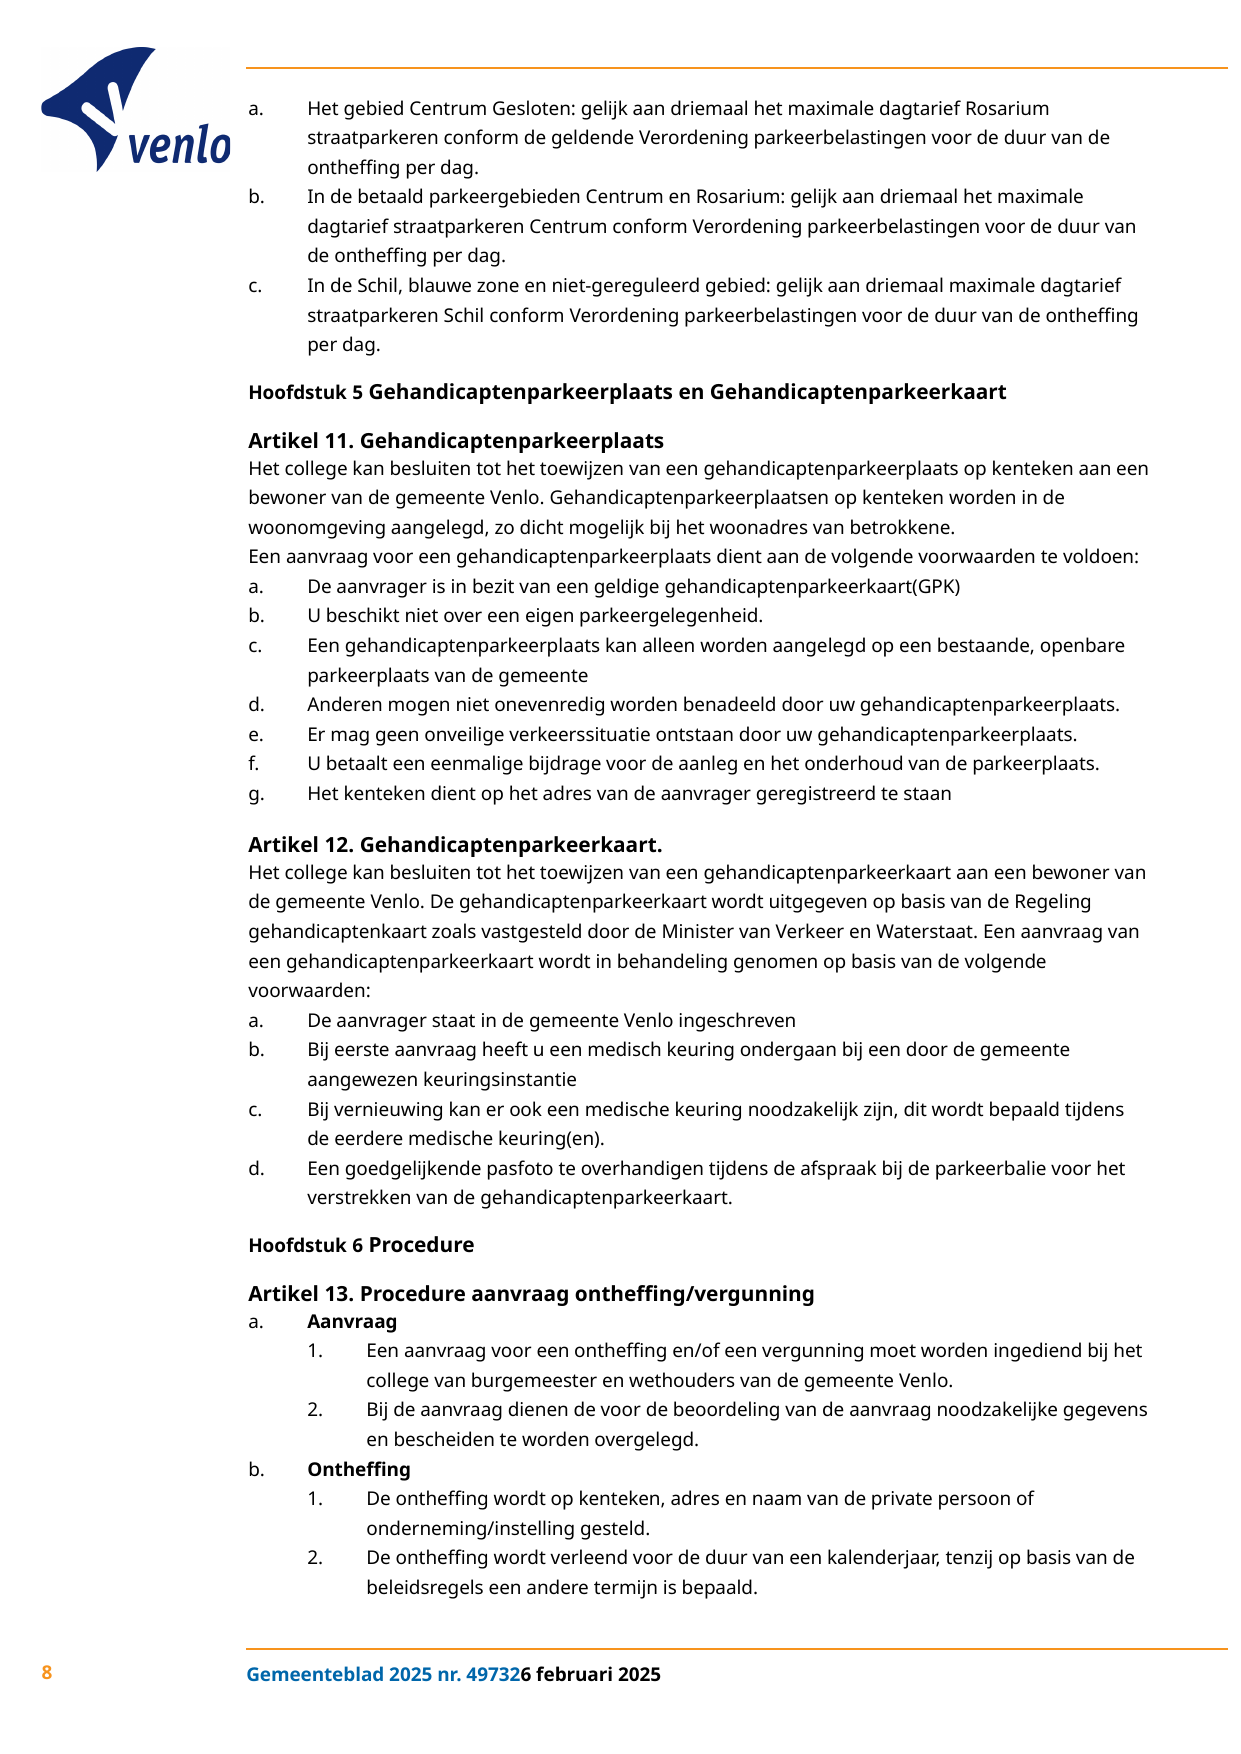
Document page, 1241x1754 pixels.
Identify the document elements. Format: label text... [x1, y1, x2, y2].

text Het college kan besluiten tot het toewijzen van een gehandicaptenparkeerplaats op kenteken aan een bewoner van de gemeente Venlo. Gehandicaptenparkeerplaatsen op kenteken worden in de woonomgeving aangelegd, zo dicht mogelijk bij het woonadres van betrokkene. [248, 455, 1152, 540]
text Artikel 13. Procedure aanvraag ontheffing/vergunning [248, 1279, 1152, 1308]
list Bij de aanvraag dienen de voor de beoordeling van de aanvraag noodzakelijke gegevens en bescheiden te worden overgelegd. [307, 1397, 1152, 1452]
list Anderen mogen niet onevenredig worden benadeeld door uw gehandicaptenparkeerplaats. [248, 691, 1152, 717]
list U beschikt niet over een eigen parkeergelegenheid. [248, 603, 1152, 628]
text Hoofdstuk 6 Procedure [248, 1230, 1152, 1258]
list Bij vernieuwing kan er ook een medische keuring noodzakelijk zijn, dit wordt bepaald tijdens de eerdere medische keuring(en). [248, 1096, 1152, 1151]
text Het college kan besluiten tot het toewijzen van een gehandicaptenparkeerkaart aan een bewoner van de gemeente Venlo. De gehandicaptenparkeerkaart wordt uitgegeven op basis van de Regeling gehandicaptenkaart zoals vastgesteld door de Minister van Verkeer en Waterstaat. Een aanvraag van een gehandicaptenparkeerkaart wordt in behandeling genomen op basis van de volgende voorwaarden: [248, 859, 1152, 1003]
list Een gehandicaptenparkeerplaats kan alleen worden aangelegd op een bestaande, openbare parkeerplaats van de gemeente [248, 632, 1152, 688]
list Het kenteken dient op het adres van de aanvrager geregistreerd te staan [248, 780, 1152, 806]
list U betaalt een eenmalige bijdrage voor de aanleg en het onderhoud van de parkeerplaats. [248, 751, 1152, 776]
list Aanvraag [248, 1308, 1152, 1333]
list Bij eerste aanvraag heeft u een medisch keuring ondergaan bij een door de gemeente aangewezen keuringsinstantie [248, 1037, 1152, 1092]
list Een goedgelijkende pasfoto te overhandigen tijdens de afspraak bij de parkeerbalie voor het verstrekken van de gehandicaptenparkeerkaart. [248, 1155, 1152, 1210]
list De ontheffing wordt op kenteken, adres en naam van de private persoon of onderneming/instelling gesteld. [307, 1485, 1152, 1541]
list In de Schil, blauwe zone en niet-gereguleerd gebied: gelijk aan driemaal maximale dagtarief straatparkeren Schil conform Verordening parkeerbelastingen voor de duur van de ontheffing per dag. [248, 272, 1152, 357]
list De aanvrager is in bezit van een geldige gehandicaptenparkeerkaart(GPK) [248, 573, 1152, 599]
picture [41, 47, 231, 172]
list De ontheffing wordt verleend voor de duur van een kalenderjaar, tenzij op basis van de beleidsregels een andere termijn is bepaald. [307, 1544, 1152, 1600]
list Een aanvraag voor een ontheffing en/of een vergunning moet worden ingediend bij het college van burgemeester en wethouders van de gemeente Venlo. [307, 1337, 1152, 1393]
text Artikel 12. Gehandicaptenparkeerkaart. [248, 831, 1152, 859]
list De aanvrager staat in de gemeente Venlo ingeschreven [248, 1007, 1152, 1033]
list Het gebied Centrum Gesloten: gelijk aan driemaal het maximale dagtarief Rosarium straatparkeren conform de geldende Verordening parkeerbelastingen voor de duur van de ontheffing per dag. [248, 95, 1152, 180]
list Ontheffing [248, 1456, 1152, 1481]
text Artikel 11. Gehandicaptenparkeerplaats [248, 426, 1152, 455]
text Hoofdstuk 5 Gehandicaptenparkeerplaats en Gehandicaptenparkeerkaart [248, 377, 1152, 406]
list In de betaald parkeergebieden Centrum en Rosarium: gelijk aan driemaal het maximale dagtarief straatparkeren Centrum conform Verordening parkeerbelastingen voor de duur van de ontheffing per dag. [248, 183, 1152, 268]
list Er mag geen onveilige verkeerssituatie ontstaan door uw gehandicaptenparkeerplaats. [248, 721, 1152, 747]
text Een aanvraag voor een gehandicaptenparkeerplaats dient aan de volgende voorwaarden te voldoen: [248, 543, 1152, 569]
